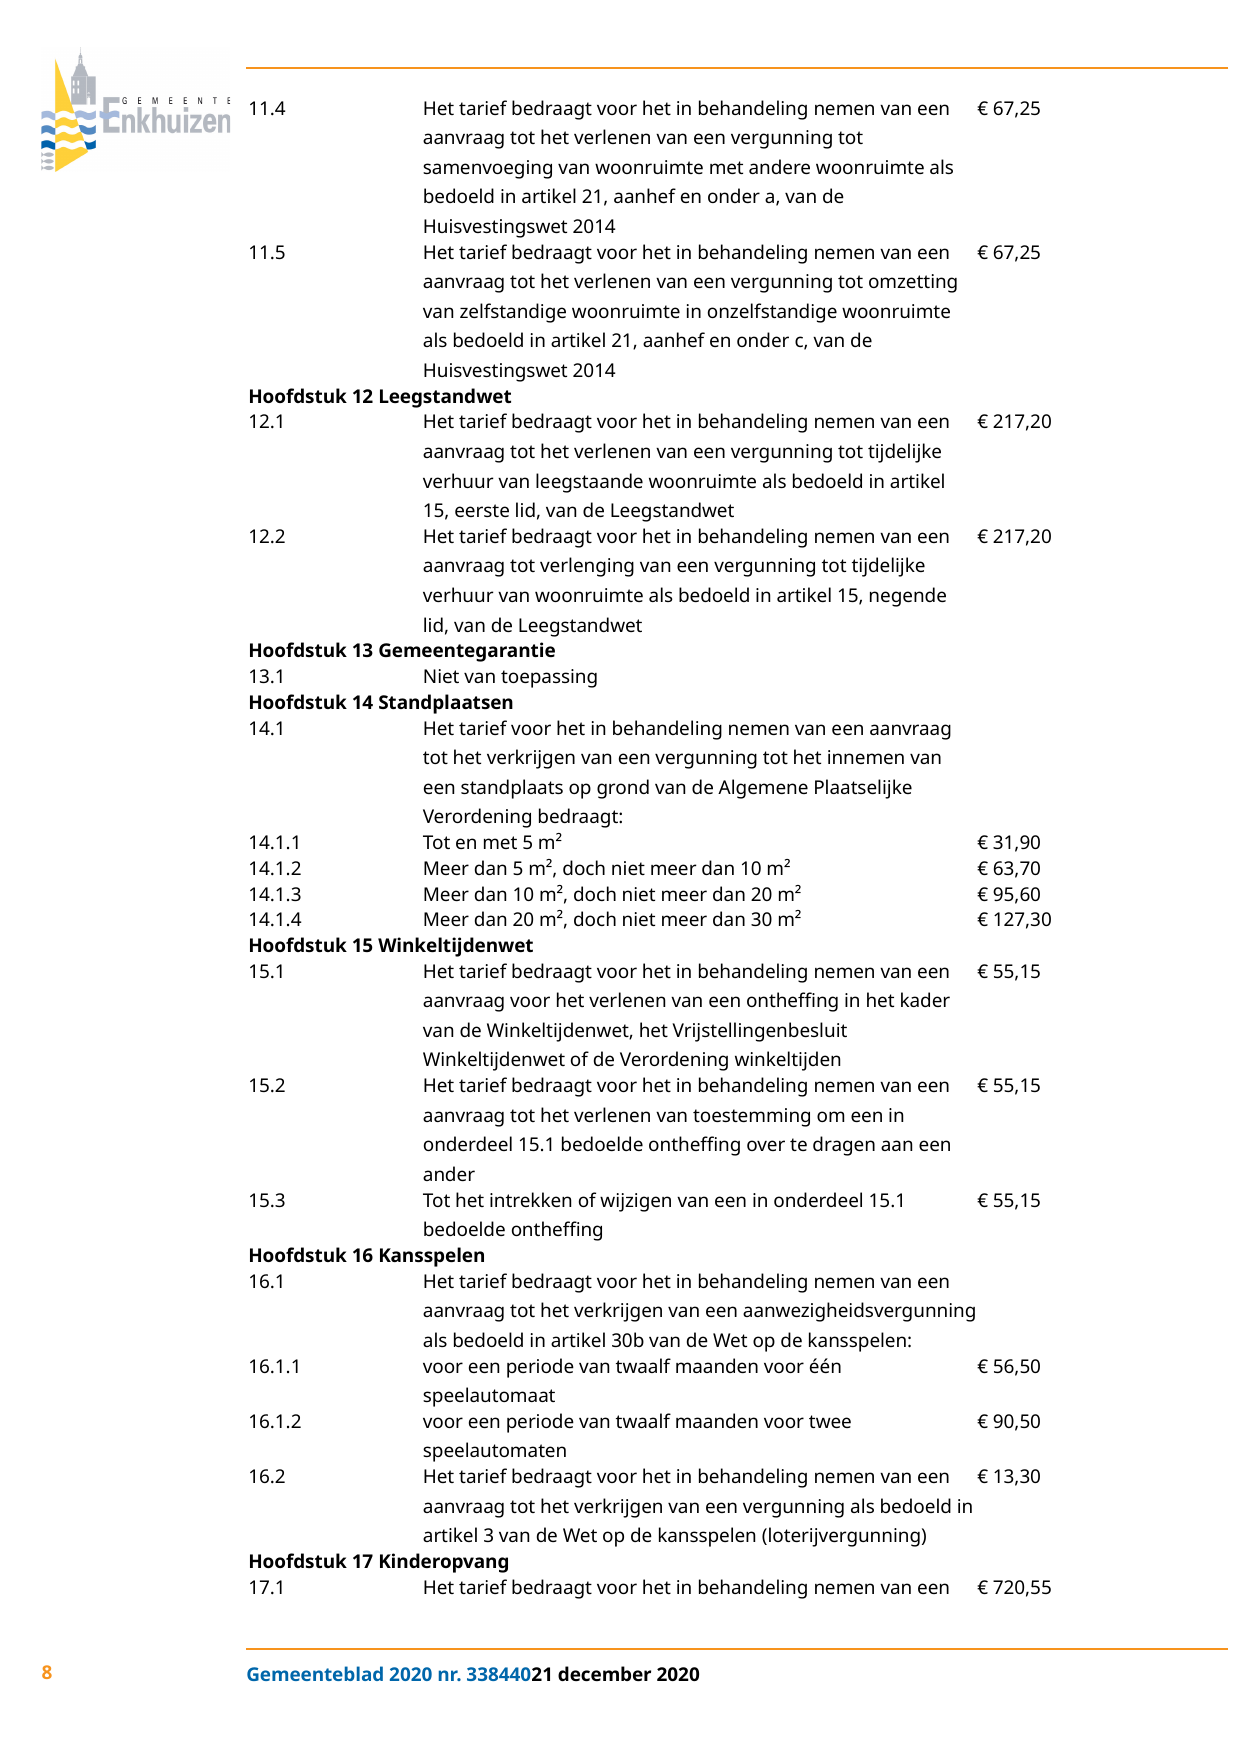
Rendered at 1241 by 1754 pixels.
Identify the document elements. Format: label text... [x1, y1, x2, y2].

table_cell € 127,30 [977, 906, 1152, 932]
table_cell 14.1.4 [248, 906, 423, 932]
table_cell 16.1.2 [248, 1408, 423, 1463]
table_cell 12.1 [248, 409, 423, 523]
table_cell 11.5 [248, 239, 423, 383]
table_cell € 31,90 [977, 829, 1152, 855]
table_cell 13.1 [248, 663, 423, 689]
table_cell Het tarief bedraagt voor het in behandeling nemen van een aanvraag tot het verlenen van toestemming om een in onderdeel 15.1 bedoelde ontheffing over te dragen aan een ander [423, 1073, 977, 1187]
table_cell Meer dan 10 m², doch niet meer dan 20 m² [423, 881, 977, 906]
table_cell 12.2 [248, 523, 423, 638]
table_cell Het tarief bedraagt voor het in behandeling nemen van een aanvraag tot het verlenen van een vergunning tot omzetting van zelfstandige woonruimte in onzelfstandige woonruimte als bedoeld in artikel 21, aanhef en onder c, van de Huisvestingswet 2014 [423, 239, 977, 383]
table_cell 11.4 [248, 95, 423, 239]
table_cell 14.1.2 [248, 855, 423, 881]
table_cell € 13,30 [977, 1464, 1152, 1548]
table_cell € 720,55 [977, 1574, 1152, 1600]
table_cell 16.1.1 [248, 1353, 423, 1408]
table_cell [977, 715, 1152, 829]
table_cell Het tarief bedraagt voor het in behandeling nemen van een aanvraag voor het verlenen van een ontheffing in het kader van de Winkeltijdenwet, het Vrijstellingenbesluit Winkeltijdenwet of de Verordening winkeltijden [423, 958, 977, 1072]
table_cell Hoofdstuk 12 Leegstandwet [248, 383, 1152, 409]
table_cell voor een periode van twaalf maanden voor één speelautomaat [423, 1353, 977, 1408]
table_cell € 67,25 [977, 95, 1152, 239]
table_cell Het tarief bedraagt voor het in behandeling nemen van een [423, 1574, 977, 1600]
picture [41, 47, 231, 172]
table_cell Hoofdstuk 14 Standplaatsen [248, 689, 1152, 715]
table_cell Het tarief bedraagt voor het in behandeling nemen van een aanvraag tot het verkrijgen van een aanwezigheidsvergunning als bedoeld in artikel 30b van de Wet op de kansspelen: [423, 1268, 977, 1353]
table_cell € 55,15 [977, 958, 1152, 1072]
table_cell € 55,15 [977, 1073, 1152, 1187]
table_cell Tot het intrekken of wijzigen van een in onderdeel 15.1 bedoelde ontheffing [423, 1187, 977, 1242]
table_cell € 90,50 [977, 1408, 1152, 1463]
table_cell Het tarief voor het in behandeling nemen van een aanvraag tot het verkrijgen van een vergunning tot het innemen van een standplaats op grond van de Algemene Plaatselijke Verordening bedraagt: [423, 715, 977, 829]
table_cell Tot en met 5 m² [423, 829, 977, 855]
table_cell 15.3 [248, 1187, 423, 1242]
table_cell € 95,60 [977, 881, 1152, 906]
table_cell Het tarief bedraagt voor het in behandeling nemen van een aanvraag tot het verlenen van een vergunning tot tijdelijke verhuur van leegstaande woonruimte als bedoeld in artikel 15, eerste lid, van de Leegstandwet [423, 409, 977, 523]
table_cell Niet van toepassing [423, 663, 977, 689]
table_cell 14.1 [248, 715, 423, 829]
table_cell Hoofdstuk 16 Kansspelen [248, 1242, 1152, 1268]
table_cell 16.2 [248, 1464, 423, 1548]
table_cell € 56,50 [977, 1353, 1152, 1408]
table_cell Hoofdstuk 15 Winkeltijdenwet [248, 932, 1152, 958]
table_cell 14.1.3 [248, 881, 423, 906]
table_cell Het tarief bedraagt voor het in behandeling nemen van een aanvraag tot het verlenen van een vergunning tot samenvoeging van woonruimte met andere woonruimte als bedoeld in artikel 21, aanhef en onder a, van de Huisvestingswet 2014 [423, 95, 977, 239]
table_cell Hoofdstuk 17 Kinderopvang [248, 1548, 1152, 1574]
table_cell € 55,15 [977, 1187, 1152, 1242]
table_cell € 217,20 [977, 523, 1152, 638]
table_cell 17.1 [248, 1574, 423, 1600]
table_cell Het tarief bedraagt voor het in behandeling nemen van een aanvraag tot verlenging van een vergunning tot tijdelijke verhuur van woonruimte als bedoeld in artikel 15, negende lid, van de Leegstandwet [423, 523, 977, 638]
table_cell 16.1 [248, 1268, 423, 1353]
table_cell Meer dan 20 m², doch niet meer dan 30 m² [423, 906, 977, 932]
table_cell Meer dan 5 m², doch niet meer dan 10 m² [423, 855, 977, 881]
table_cell € 67,25 [977, 239, 1152, 383]
table_cell 15.2 [248, 1073, 423, 1187]
table_cell 15.1 [248, 958, 423, 1072]
table_cell [977, 1268, 1152, 1353]
table_cell Het tarief bedraagt voor het in behandeling nemen van een aanvraag tot het verkrijgen van een vergunning als bedoeld in artikel 3 van de Wet op de kansspelen (loterijvergunning) [423, 1464, 977, 1548]
table_cell € 63,70 [977, 855, 1152, 881]
table_cell voor een periode van twaalf maanden voor twee speelautomaten [423, 1408, 977, 1463]
table_cell 14.1.1 [248, 829, 423, 855]
table_cell [977, 663, 1152, 689]
table_cell € 217,20 [977, 409, 1152, 523]
table_cell Hoofdstuk 13 Gemeentegarantie [248, 638, 1152, 663]
